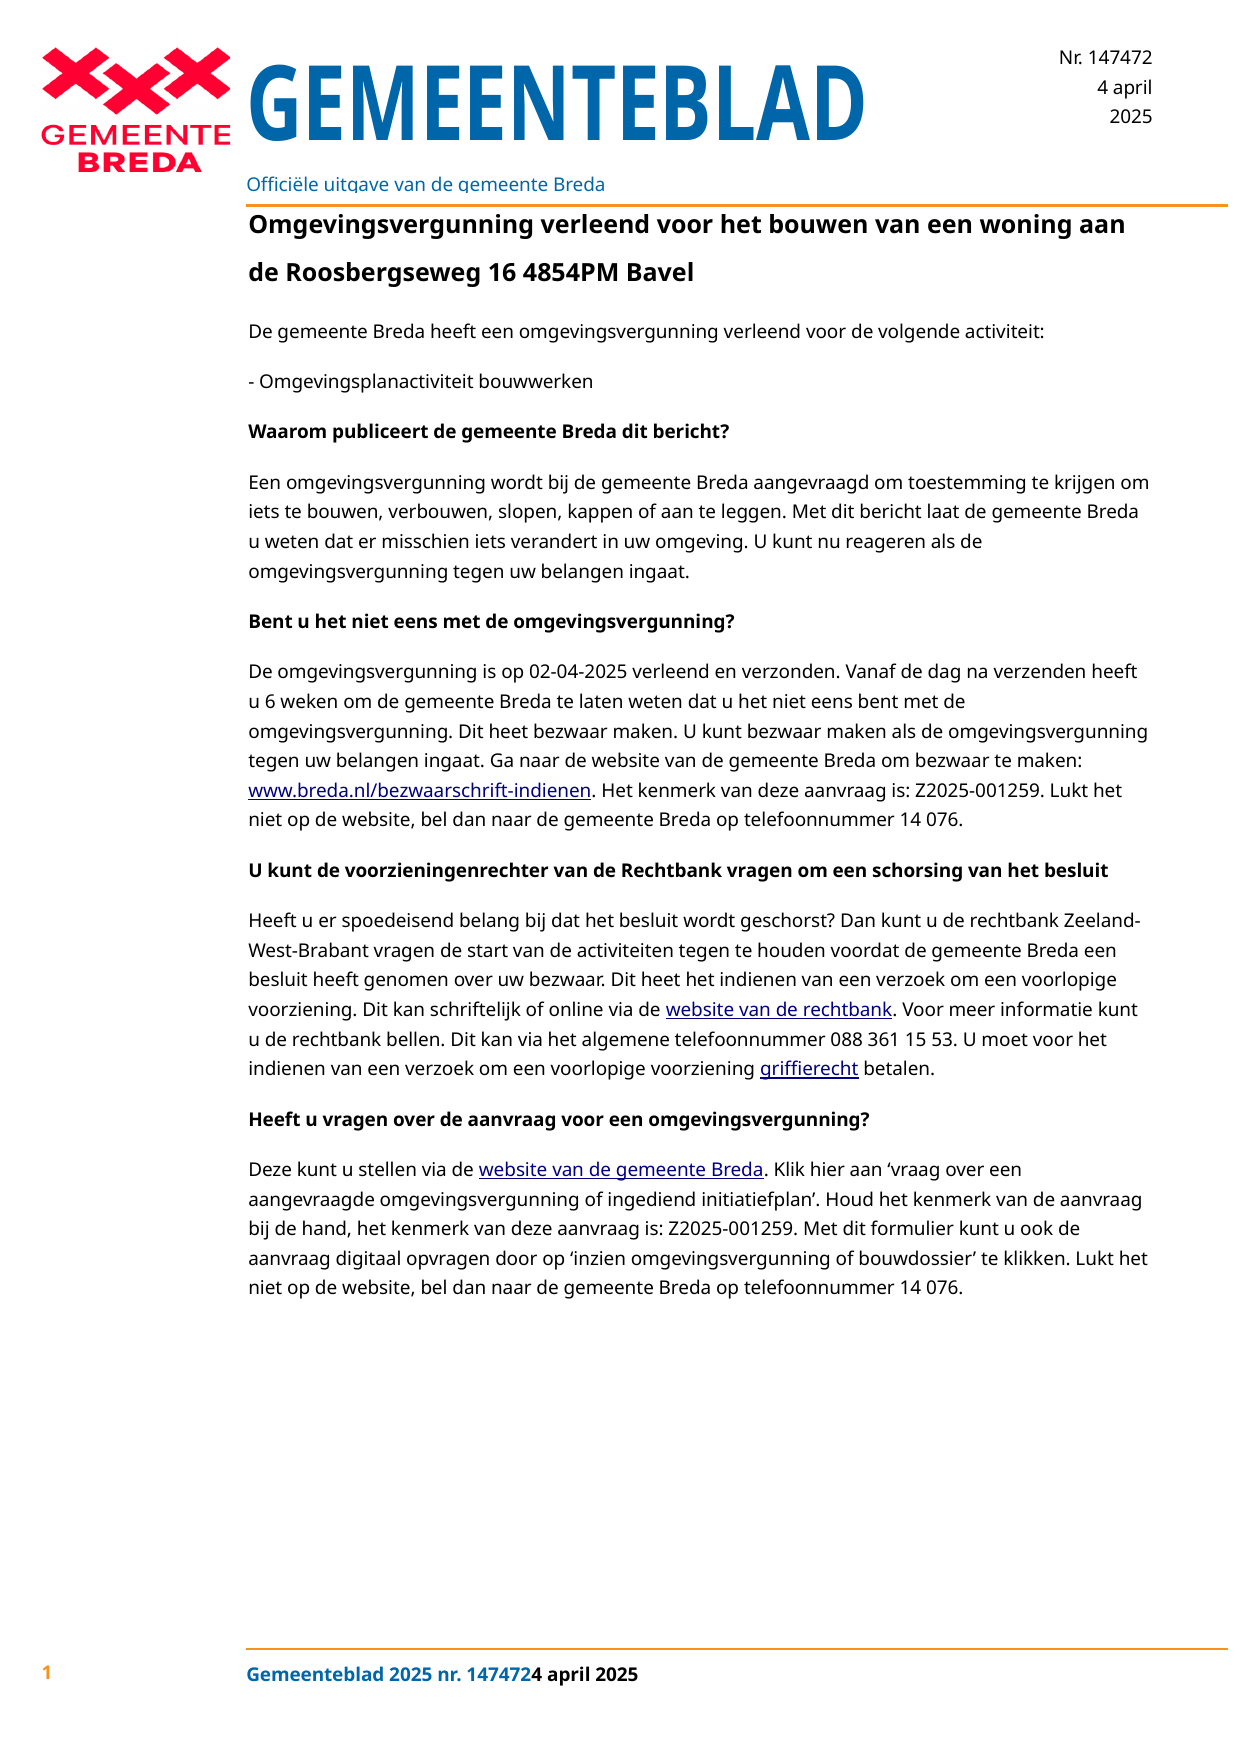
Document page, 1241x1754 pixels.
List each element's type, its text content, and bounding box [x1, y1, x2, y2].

text Een omgevingsvergunning wordt bij de gemeente Breda aangevraagd om toestemming te krijgen om iets te bouwen, verbouwen, slopen, kappen of aan te leggen. Met dit bericht laat de gemeente Breda u weten dat er misschien iets verandert in uw omgeving. U kunt nu reageren als de omgevingsvergunning tegen uw belangen ingaat. [248, 469, 1152, 584]
text - Omgevingsplanactiviteit bouwwerken [248, 368, 1152, 394]
text Omgevingsvergunning verleend voor het bouwen van een woning aan de Roosbergseweg 16 4854PM Bavel [248, 207, 1152, 288]
text U kunt de voorzieningenrechter van de Rechtbank vragen om een schorsing van het besluit [248, 857, 1152, 883]
text Heeft u vragen over de aanvraag voor een omgevingsvergunning? [248, 1106, 1152, 1132]
text Bent u het niet eens met de omgevingsvergunning? [248, 608, 1152, 634]
picture [41, 47, 231, 172]
text De omgevingsvergunning is op 02-04-2025 verleend en verzonden. Vanaf de dag na verzenden heeft u 6 weken om de gemeente Breda te laten weten dat u het niet eens bent met de omgevingsvergunning. Dit heet bezwaar maken. U kunt bezwaar maken als de omgevingsvergunning tegen uw belangen ingaat. Ga naar de website van de gemeente Breda om bezwaar te maken: www.breda.nl/bezwaarschrift-indienen. Het kenmerk van deze aanvraag is: Z2025-001259. Lukt het niet op de website, bel dan naar de gemeente Breda op telefoonnummer 14 076. [248, 659, 1152, 832]
text Deze kunt u stellen via de website van de gemeente Breda. Klik hier aan ‘vraag over een aangevraagde omgevingsvergunning of ingediend initiatiefplan’. Houd het kenmerk van de aanvraag bij de hand, het kenmerk van deze aanvraag is: Z2025-001259. Met dit formulier kunt u ook de aanvraag digitaal opvragen door op ‘inzien omgevingsvergunning of bouwdossier’ te klikken. Lukt het niet op de website, bel dan naar de gemeente Breda op telefoonnummer 14 076. [248, 1156, 1152, 1300]
text De gemeente Breda heeft een omgevingsvergunning verleend voor de volgende activiteit: [248, 318, 1152, 344]
text Heeft u er spoedeisend belang bij dat het besluit wordt geschorst? Dan kunt u de rechtbank Zeeland-West-Brabant vragen de start van de activiteiten tegen te houden voordat de gemeente Breda een besluit heeft genomen over uw bezwaar. Dit heet het indienen van een verzoek om een voorlopige voorziening. Dit kan schriftelijk of online via de website van de rechtbank. Voor meer informatie kunt u de rechtbank bellen. Dit kan via het algemene telefoonnummer 088 361 15 53. U moet voor het indienen van een verzoek om een voorlopige voorziening griffierecht betalen. [248, 907, 1152, 1081]
text Waarom publiceert de gemeente Breda dit bericht? [248, 419, 1152, 444]
